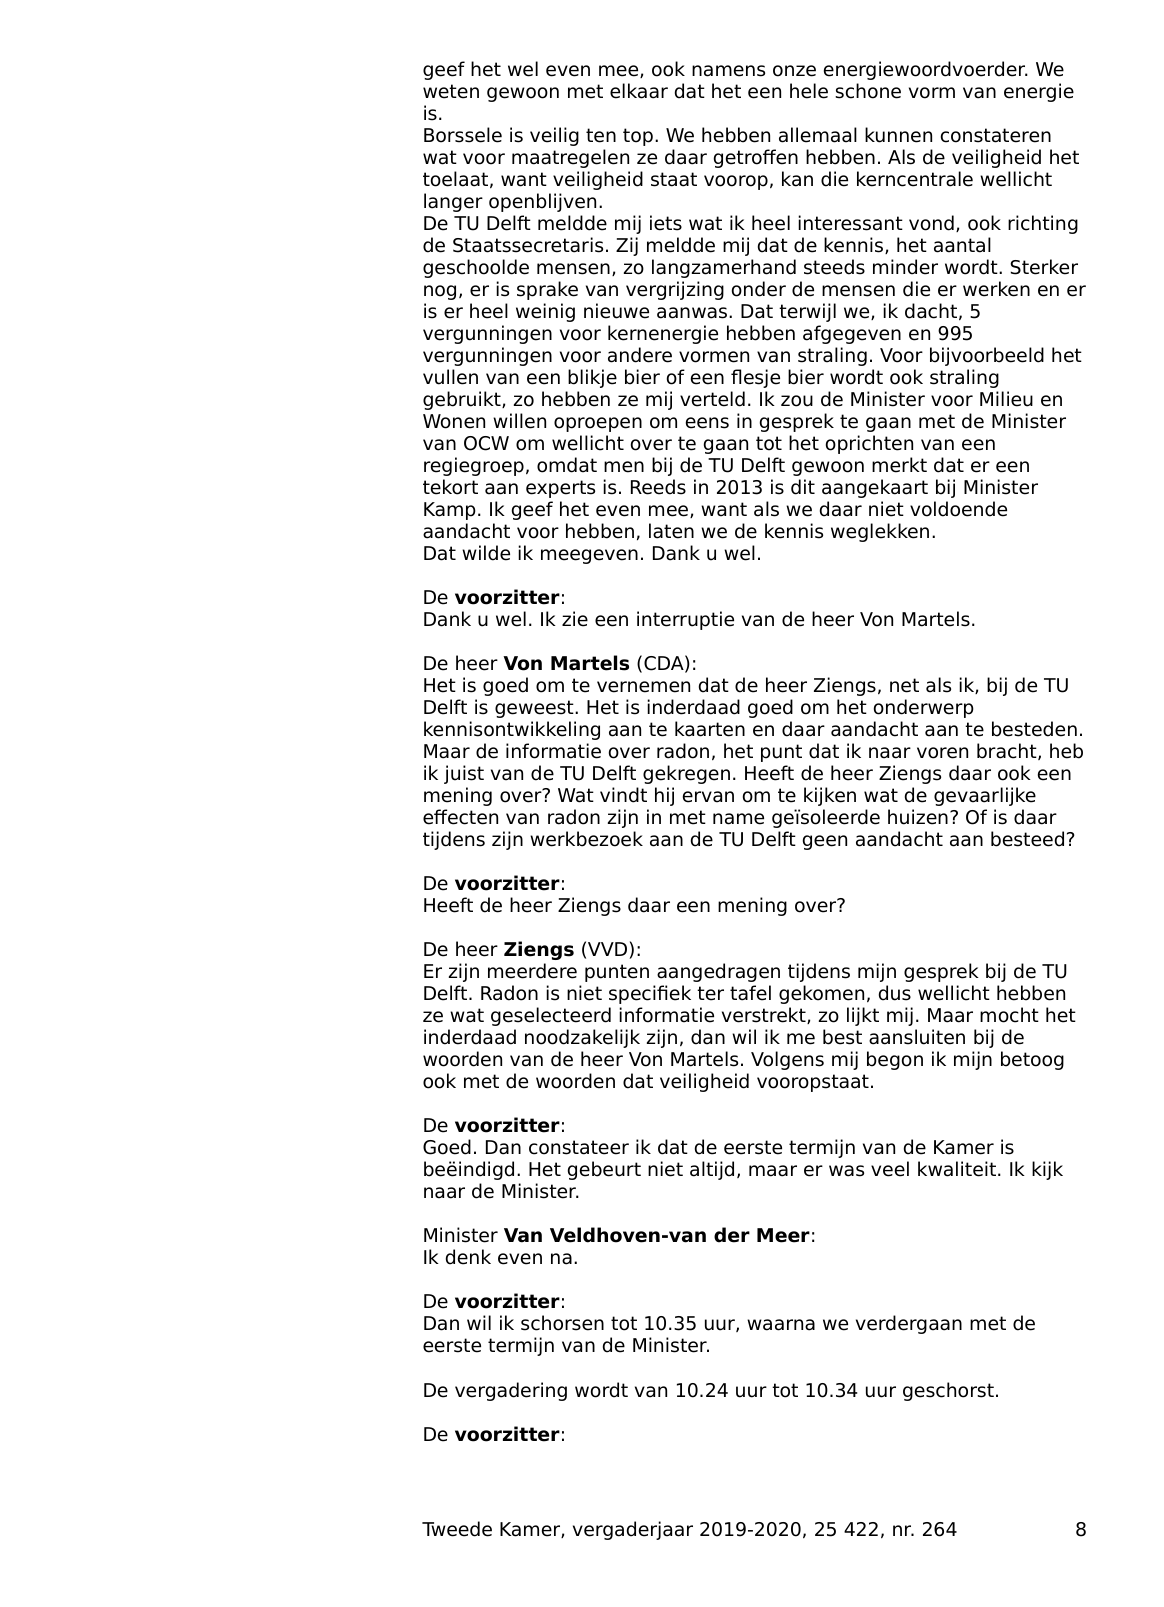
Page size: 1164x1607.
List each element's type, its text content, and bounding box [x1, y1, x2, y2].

text De vergadering wordt van 10.24 uur tot 10.34 uur geschorst. [422, 1379, 1087, 1401]
text De voorzitter: [422, 1424, 1087, 1446]
text Ik denk even na. [422, 1247, 1087, 1269]
text De voorzitter: [422, 873, 1087, 895]
text De voorzitter: [422, 1291, 1087, 1313]
text De heer Von Martels (CDA): [422, 653, 1087, 675]
text Minister Van Veldhoven-van der Meer: [422, 1225, 1087, 1247]
text Er zijn meerdere punten aangedragen tijdens mijn gesprek bij de TU Delft. Radon is niet specifiek ter tafel gekomen, dus wellicht hebben ze wat geselecteerd informatie verstrekt, zo lijkt mij. Maar mocht het inderdaad noodzakelijk zijn, dan wil ik me best aansluiten bij de woorden van de heer Von Martels. Volgens mij begon ik mijn betoog ook met de woorden dat veiligheid vooropstaat. [422, 961, 1087, 1093]
text De TU Delft meldde mij iets wat ik heel interessant vond, ook richting de Staatssecretaris. Zij meldde mij dat de kennis, het aantal geschoolde mensen, zo langzamerhand steeds minder wordt. Sterker nog, er is sprake van vergrijzing onder de mensen die er werken en er is er heel weinig nieuwe aanwas. Dat terwijl we, ik dacht, 5 vergunningen voor kernenergie hebben afgegeven en 995 vergunningen voor andere vormen van straling. Voor bijvoorbeeld het vullen van een blikje bier of een flesje bier wordt ook straling gebruikt, zo hebben ze mij verteld. Ik zou de Minister voor Milieu en Wonen willen oproepen om eens in gesprek te gaan met de Minister van OCW om wellicht over te gaan tot het oprichten van een regiegroep, omdat men bij de TU Delft gewoon merkt dat er een tekort aan experts is. Reeds in 2013 is dit aangekaart bij Minister Kamp. Ik geef het even mee, want als we daar niet voldoende aandacht voor hebben, laten we de kennis weglekken. [422, 213, 1087, 543]
text Het is goed om te vernemen dat de heer Ziengs, net als ik, bij de TU Delft is geweest. Het is inderdaad goed om het onderwerp kennisontwikkeling aan te kaarten en daar aandacht aan te besteden. Maar de informatie over radon, het punt dat ik naar voren bracht, heb ik juist van de TU Delft gekregen. Heeft de heer Ziengs daar ook een mening over? Wat vindt hij ervan om te kijken wat de gevaarlijke effecten van radon zijn in met name geïsoleerde huizen? Of is daar tijdens zijn werkbezoek aan de TU Delft geen aandacht aan besteed? [422, 675, 1087, 851]
text Dank u wel. Ik zie een interruptie van de heer Von Martels. [422, 609, 1087, 631]
text De heer Ziengs (VVD): [422, 939, 1087, 961]
text Dan wil ik schorsen tot 10.35 uur, waarna we verdergaan met de eerste termijn van de Minister. [422, 1313, 1087, 1357]
text Goed. Dan constateer ik dat de eerste termijn van de Kamer is beëindigd. Het gebeurt niet altijd, maar er was veel kwaliteit. Ik kijk naar de Minister. [422, 1137, 1087, 1203]
text De voorzitter: [422, 587, 1087, 609]
text Heeft de heer Ziengs daar een mening over? [422, 895, 1087, 917]
text geef het wel even mee, ook namens onze energiewoordvoerder. We weten gewoon met elkaar dat het een hele schone vorm van energie is. [422, 59, 1087, 125]
text Dat wilde ik meegeven. Dank u wel. [422, 543, 1087, 564]
text De voorzitter: [422, 1115, 1087, 1137]
text Borssele is veilig ten top. We hebben allemaal kunnen constateren wat voor maatregelen ze daar getroffen hebben. Als de veiligheid het toelaat, want veiligheid staat voorop, kan die kerncentrale wellicht langer openblijven. [422, 125, 1087, 213]
